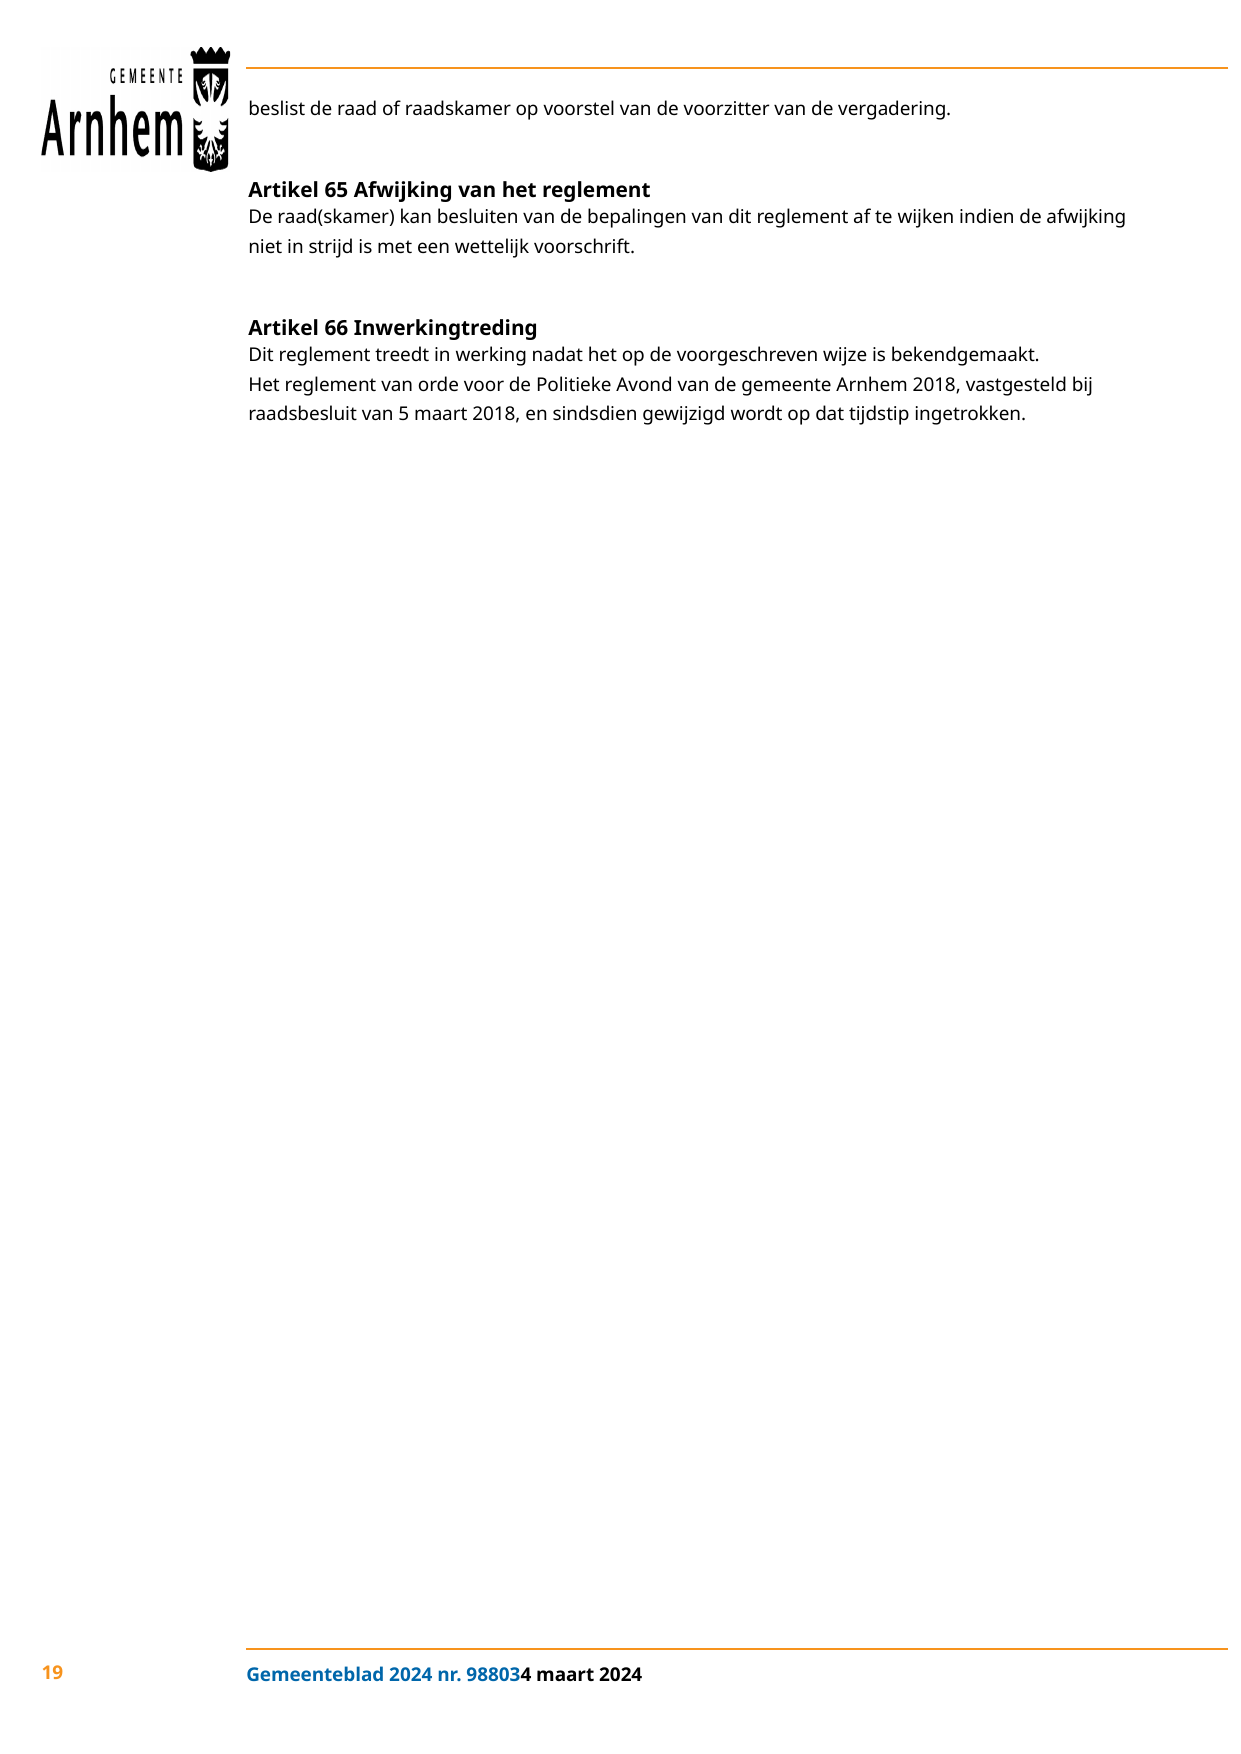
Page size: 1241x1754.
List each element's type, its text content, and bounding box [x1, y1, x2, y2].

picture [41, 47, 231, 172]
text Artikel 65 Afwijking van het reglement [248, 175, 1152, 203]
text Artikel 66 Inwerkingtreding [248, 313, 1152, 341]
text De raad(skamer) kan besluiten van de bepalingen van dit reglement af te wijken indien de afwijking niet in strijd is met een wettelijk voorschrift. [248, 203, 1152, 258]
text Dit reglement treedt in werking nadat het op de voorgeschreven wijze is bekendgemaakt. [248, 341, 1152, 367]
text beslist de raad of raadskamer op voorstel van de voorzitter van de vergadering. [248, 95, 1152, 121]
text Het reglement van orde voor de Politieke Avond van de gemeente Arnhem 2018, vastgesteld bij raadsbesluit van 5 maart 2018, en sindsdien gewijzigd wordt op dat tijdstip ingetrokken. [248, 371, 1152, 426]
